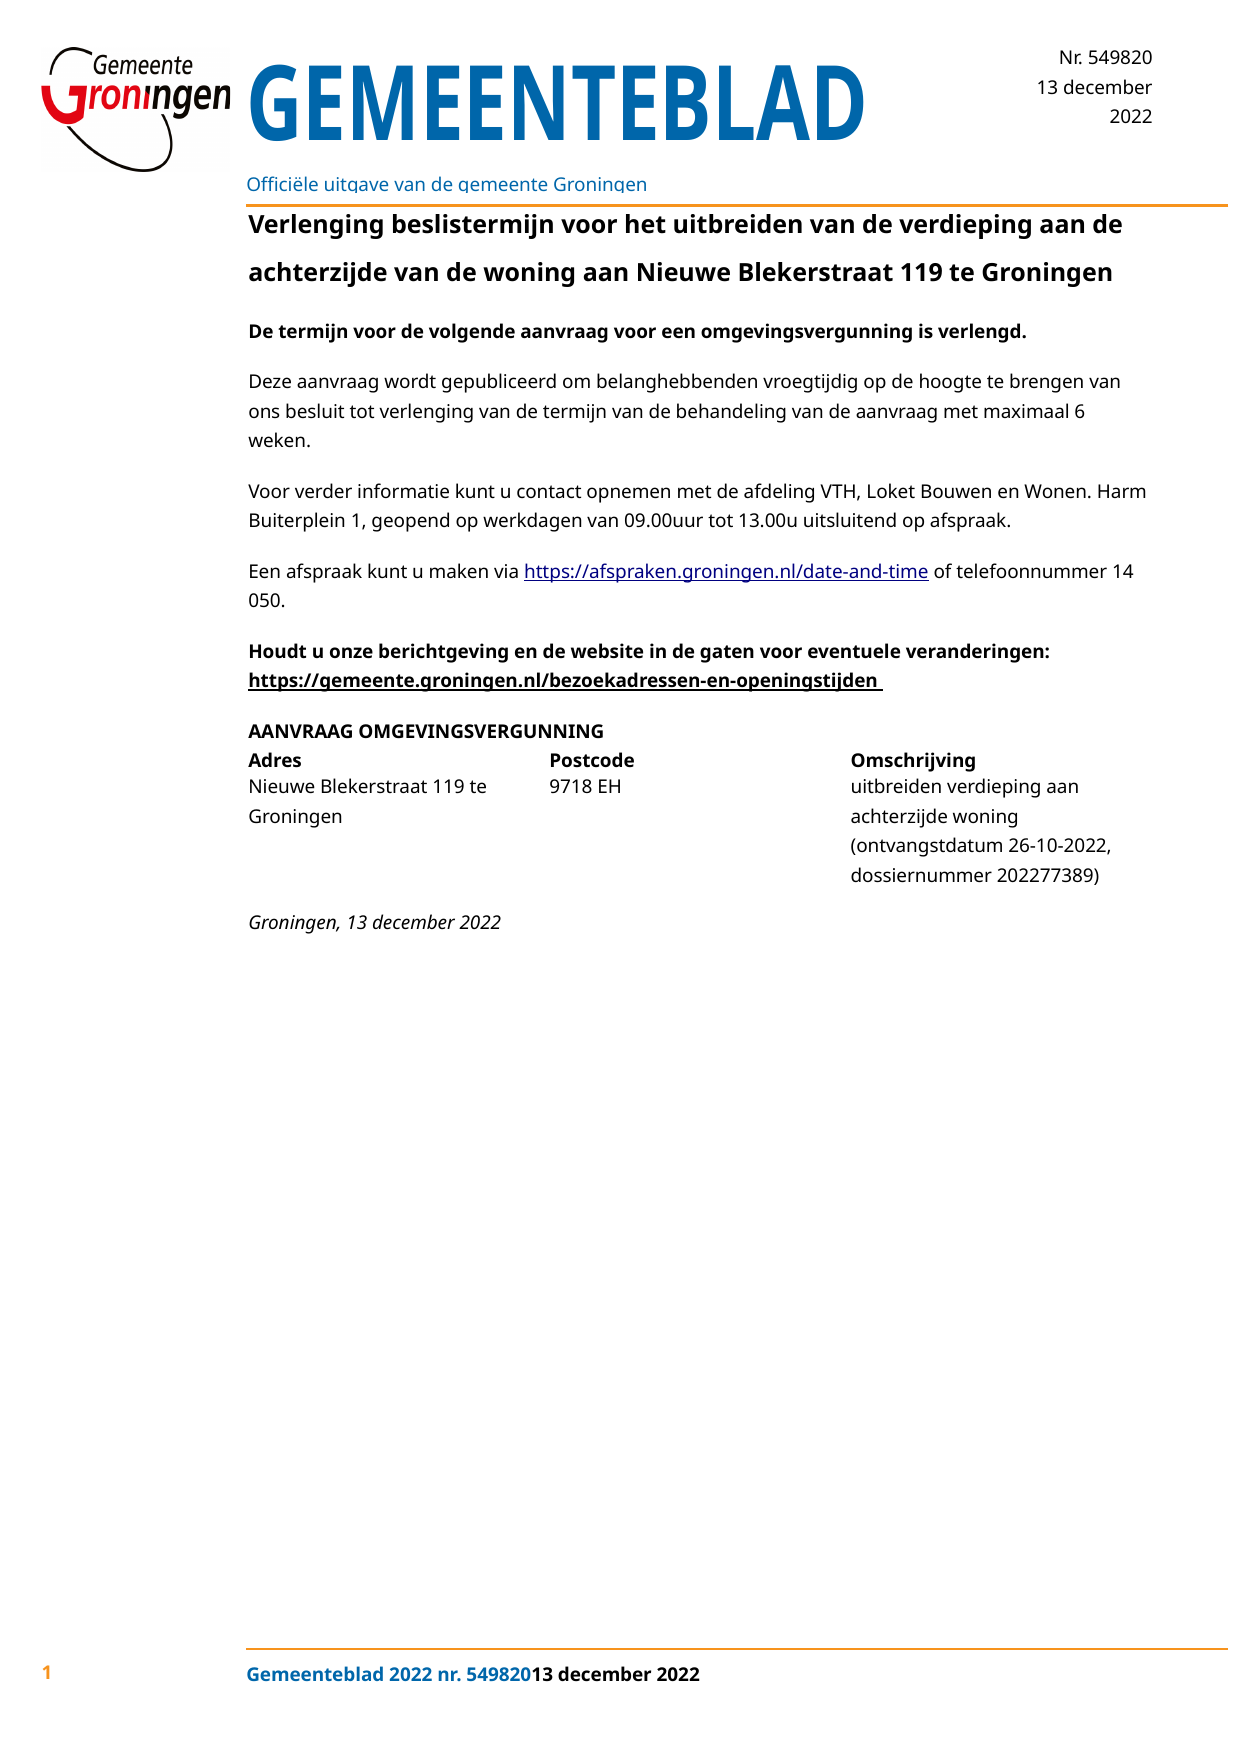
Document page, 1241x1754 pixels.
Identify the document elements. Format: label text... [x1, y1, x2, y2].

text De termijn voor de volgende aanvraag voor een omgevingsvergunning is verlengd. [248, 318, 1152, 344]
text Een afspraak kunt u maken via https://afspraken.groningen.nl/date-and-time of telefoonnummer 14 050. [248, 558, 1152, 613]
table_header Adres [248, 748, 549, 773]
text Voor verder informatie kunt u contact opnemen met de afdeling VTH, Loket Bouwen en Wonen. Harm Buiterplein 1, geopend op werkdagen van 09.00uur tot 13.00u uitsluitend op afspraak. [248, 478, 1152, 533]
table_header Omschrijving [850, 748, 1152, 773]
table_header Postcode [549, 748, 850, 773]
text Groningen, 13 december 2022 [248, 909, 1152, 935]
table_cell Nieuwe Blekerstraat 119 te Groningen [248, 773, 549, 888]
text AANVRAAG OMGEVINGSVERGUNNING [248, 718, 1152, 744]
text Houdt u onze berichtgeving en de website in de gaten voor eventuele veranderingen: https://gemeente.groningen.nl/bezoekadressen-en-openingstijden [248, 638, 1152, 693]
picture [41, 47, 231, 172]
text Deze aanvraag wordt gepubliceerd om belanghebbenden vroegtijdig op de hoogte te brengen van ons besluit tot verlenging van de termijn van de behandeling van de aanvraag met maximaal 6 weken. [248, 368, 1152, 453]
table_cell uitbreiden verdieping aan achterzijde woning (ontvangstdatum 26-10-2022, dossiernummer 202277389) [850, 773, 1152, 888]
text Verlenging beslistermijn voor het uitbreiden van de verdieping aan de achterzijde van de woning aan Nieuwe Blekerstraat 119 te Groningen [248, 207, 1152, 288]
table_cell 9718 EH [549, 773, 850, 888]
